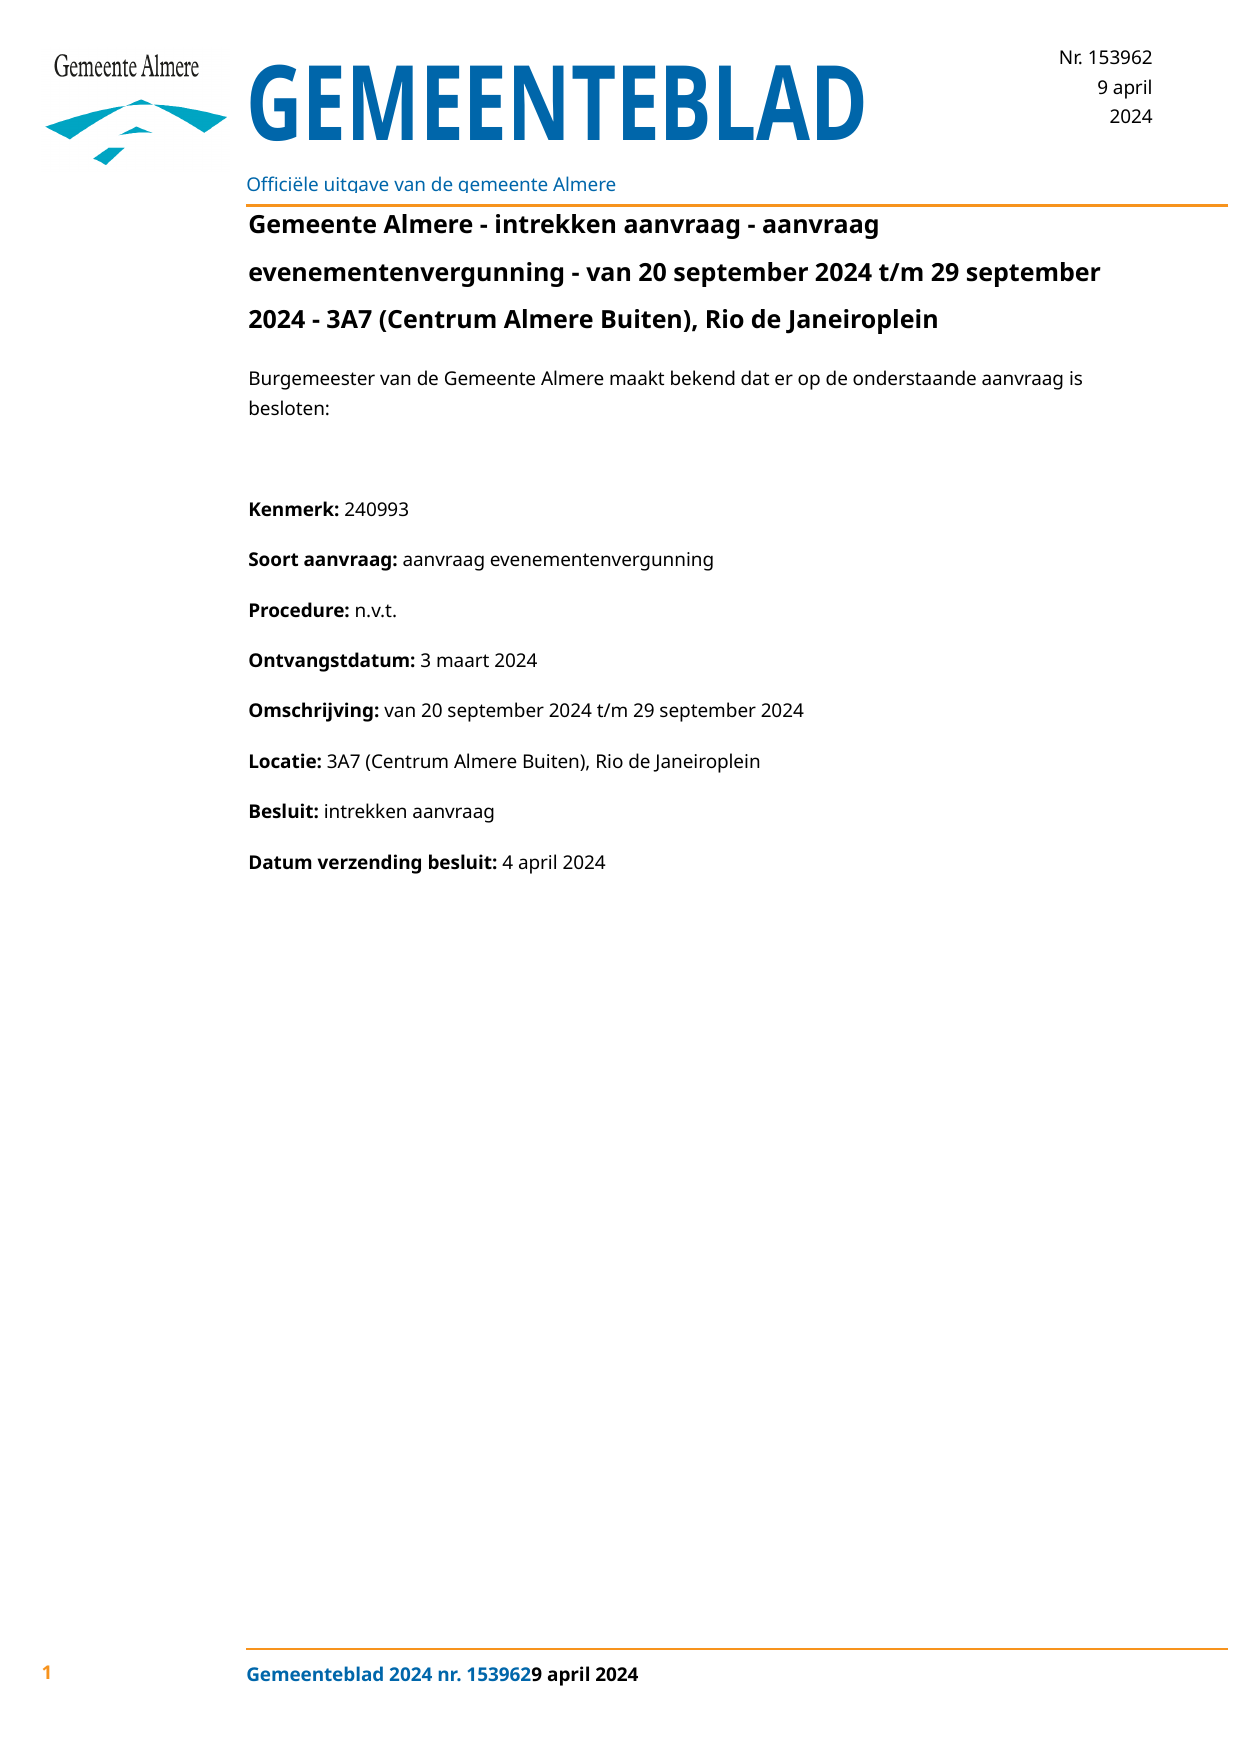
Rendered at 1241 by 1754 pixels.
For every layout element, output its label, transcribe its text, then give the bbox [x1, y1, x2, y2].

text Gemeente Almere - intrekken aanvraag - aanvraag evenementenvergunning - van 20 september 2024 t/m 29 september 2024 - 3A7 (Centrum Almere Buiten), Rio de Janeiroplein [248, 207, 1152, 336]
text Omschrijving: van 20 september 2024 t/m 29 september 2024 [248, 698, 1152, 723]
text Datum verzending besluit: 4 april 2024 [248, 849, 1152, 874]
picture [41, 47, 231, 172]
text Burgemeester van de Gemeente Almere maakt bekend dat er op de onderstaande aanvraag is besloten: [248, 366, 1152, 421]
text Locatie: 3A7 (Centrum Almere Buiten), Rio de Janeiroplein [248, 748, 1152, 774]
text Besluit: intrekken aanvraag [248, 798, 1152, 824]
text Procedure: n.v.t. [248, 597, 1152, 622]
text Ontvangstdatum: 3 maart 2024 [248, 647, 1152, 673]
text Soort aanvraag: aanvraag evenementenvergunning [248, 546, 1152, 572]
text Kenmerk: 240993 [248, 496, 1152, 522]
